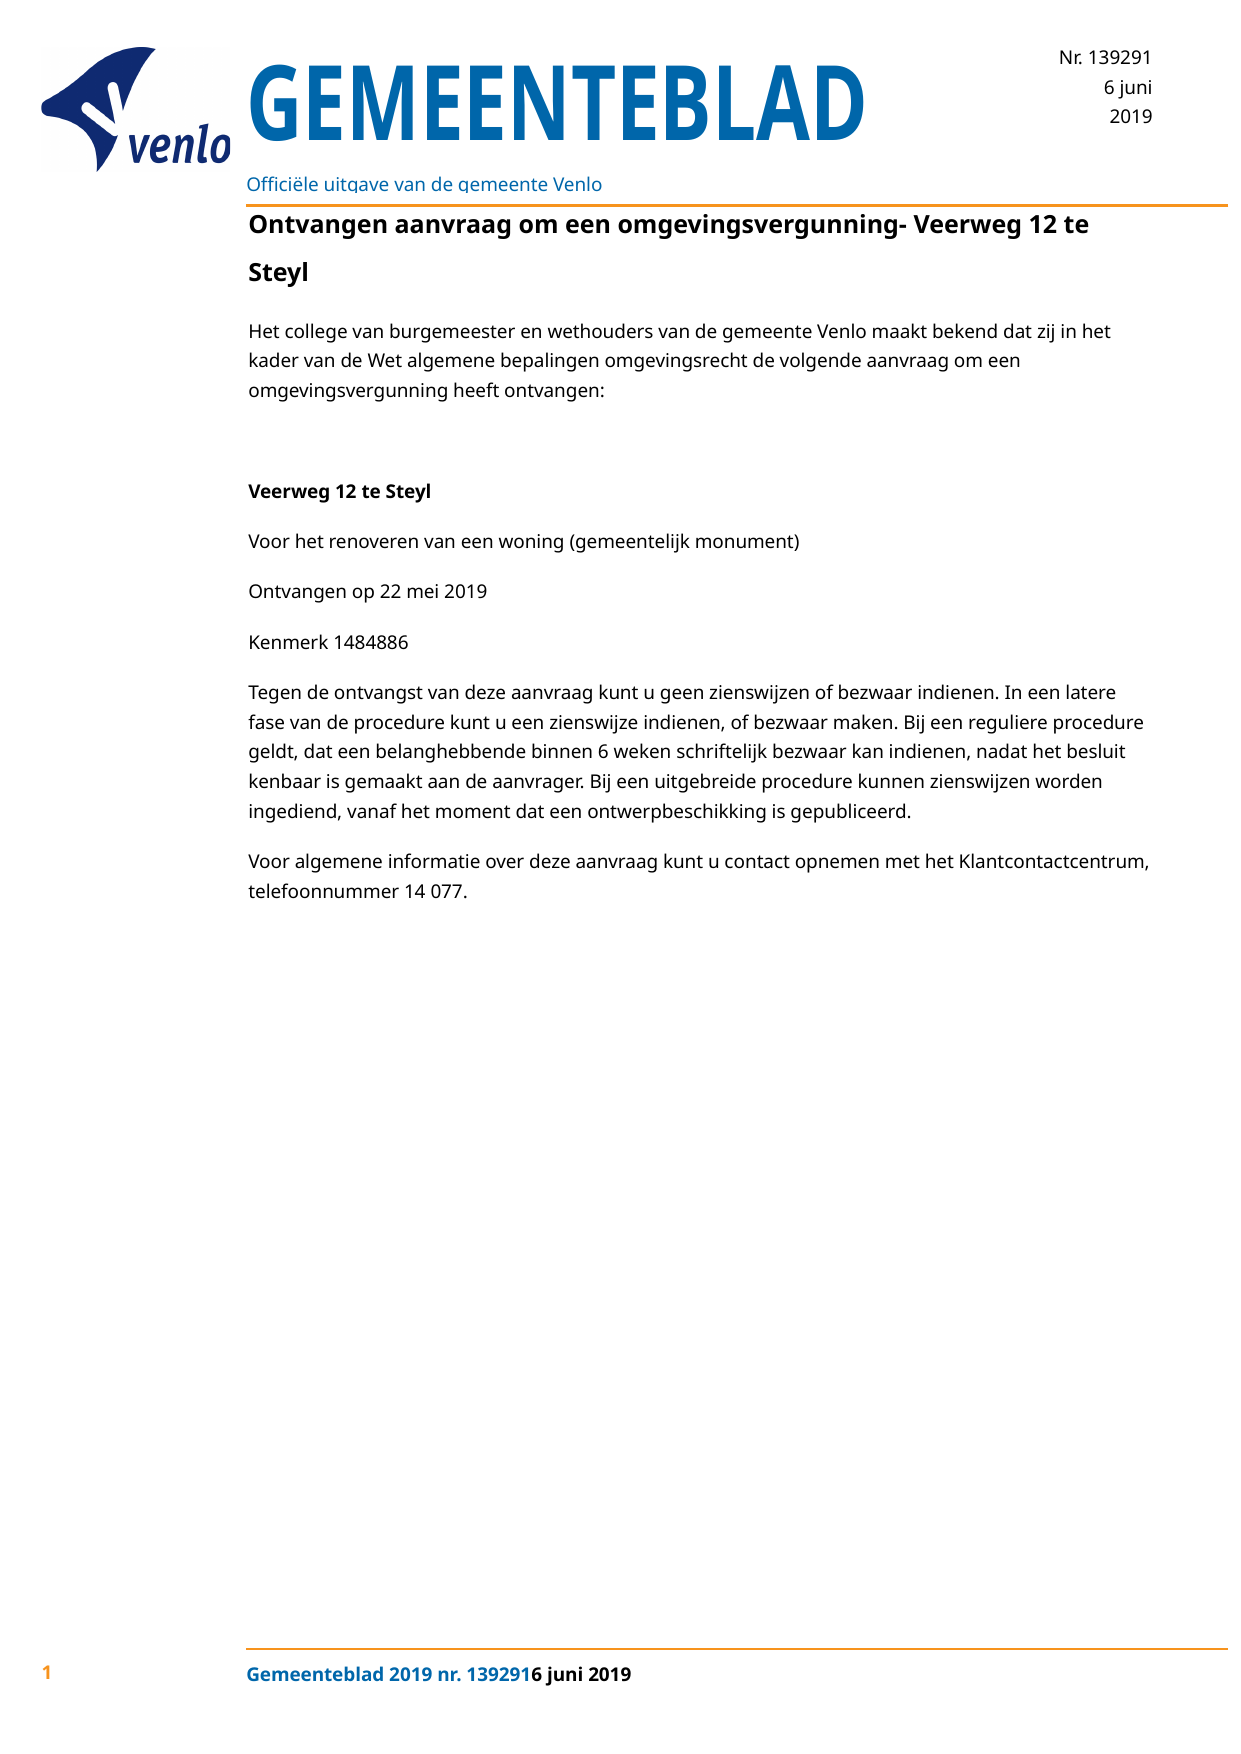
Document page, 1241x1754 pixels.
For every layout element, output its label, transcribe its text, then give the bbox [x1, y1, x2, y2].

text Het college van burgemeester en wethouders van de gemeente Venlo maakt bekend dat zij in het kader van de Wet algemene bepalingen omgevingsrecht de volgende aanvraag om een omgevingsvergunning heeft ontvangen: [248, 318, 1152, 403]
text Ontvangen op 22 mei 2019 [248, 579, 1152, 604]
picture [41, 47, 231, 172]
text Voor algemene informatie over deze aanvraag kunt u contact opnemen met het Klantcontactcentrum, telefoonnummer 14 077. [248, 848, 1152, 904]
text Kenmerk 1484886 [248, 629, 1152, 655]
text Veerweg 12 te Steyl [248, 478, 1152, 504]
text Voor het renoveren van een woning (gemeentelijk monument) [248, 528, 1152, 554]
text Tegen de ontvangst van deze aanvraag kunt u geen zienswijzen of bezwaar indienen. In een latere fase van de procedure kunt u een zienswijze indienen, of bezwaar maken. Bij een reguliere procedure geldt, dat een belanghebbende binnen 6 weken schriftelijk bezwaar kan indienen, nadat het besluit kenbaar is gemaakt aan de aanvrager. Bij een uitgebreide procedure kunnen zienswijzen worden ingediend, vanaf het moment dat een ontwerpbeschikking is gepubliceerd. [248, 679, 1152, 824]
text Ontvangen aanvraag om een omgevingsvergunning- Veerweg 12 te Steyl [248, 207, 1152, 288]
